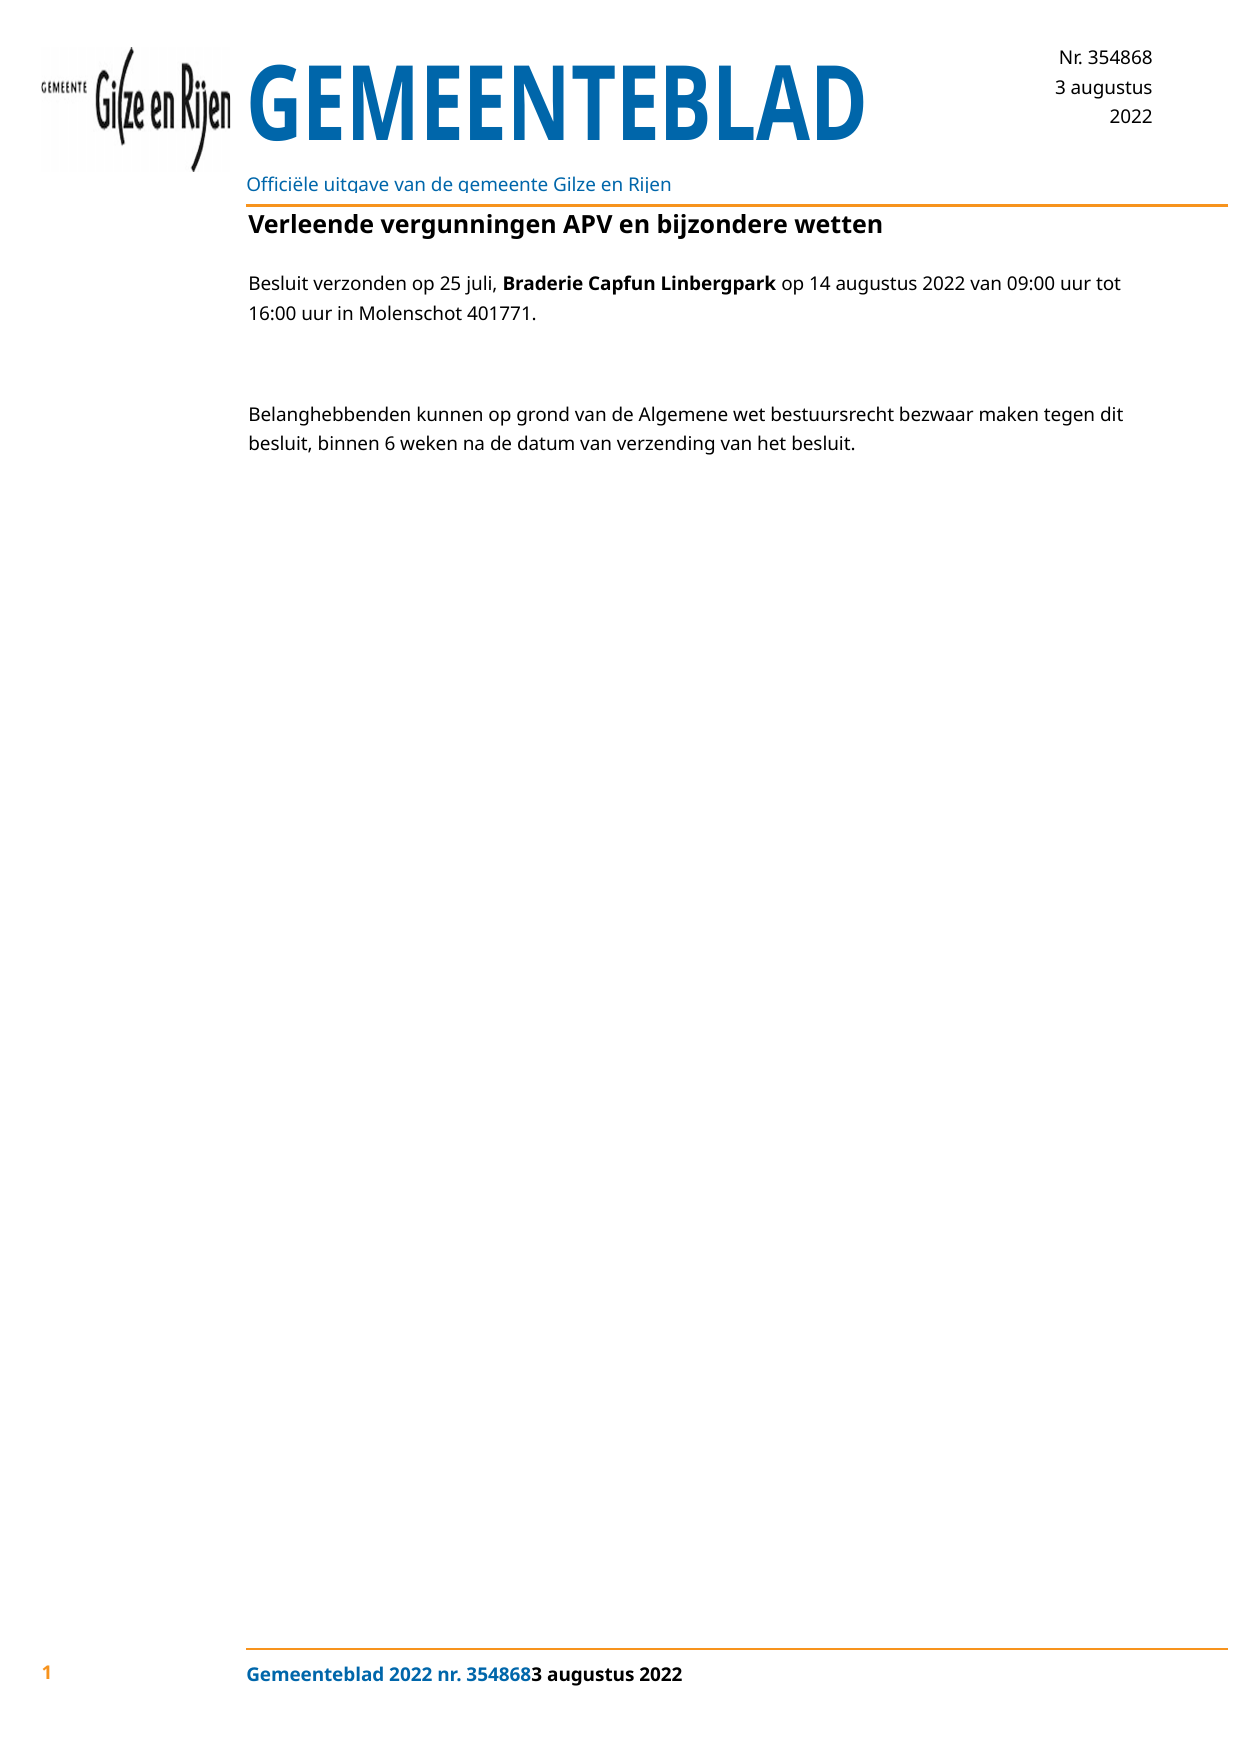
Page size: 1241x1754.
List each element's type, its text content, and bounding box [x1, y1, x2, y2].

text Besluit verzonden op 25 juli, Braderie Capfun Linbergpark op 14 augustus 2022 van 09:00 uur tot 16:00 uur in Molenschot 401771. [248, 270, 1152, 326]
picture [41, 47, 231, 172]
text Belanghebbenden kunnen op grond van de Algemene wet bestuursrecht bezwaar maken tegen dit besluit, binnen 6 weken na de datum van verzending van het besluit. [248, 401, 1152, 456]
text Verleende vergunningen APV en bijzondere wetten [248, 207, 1152, 241]
